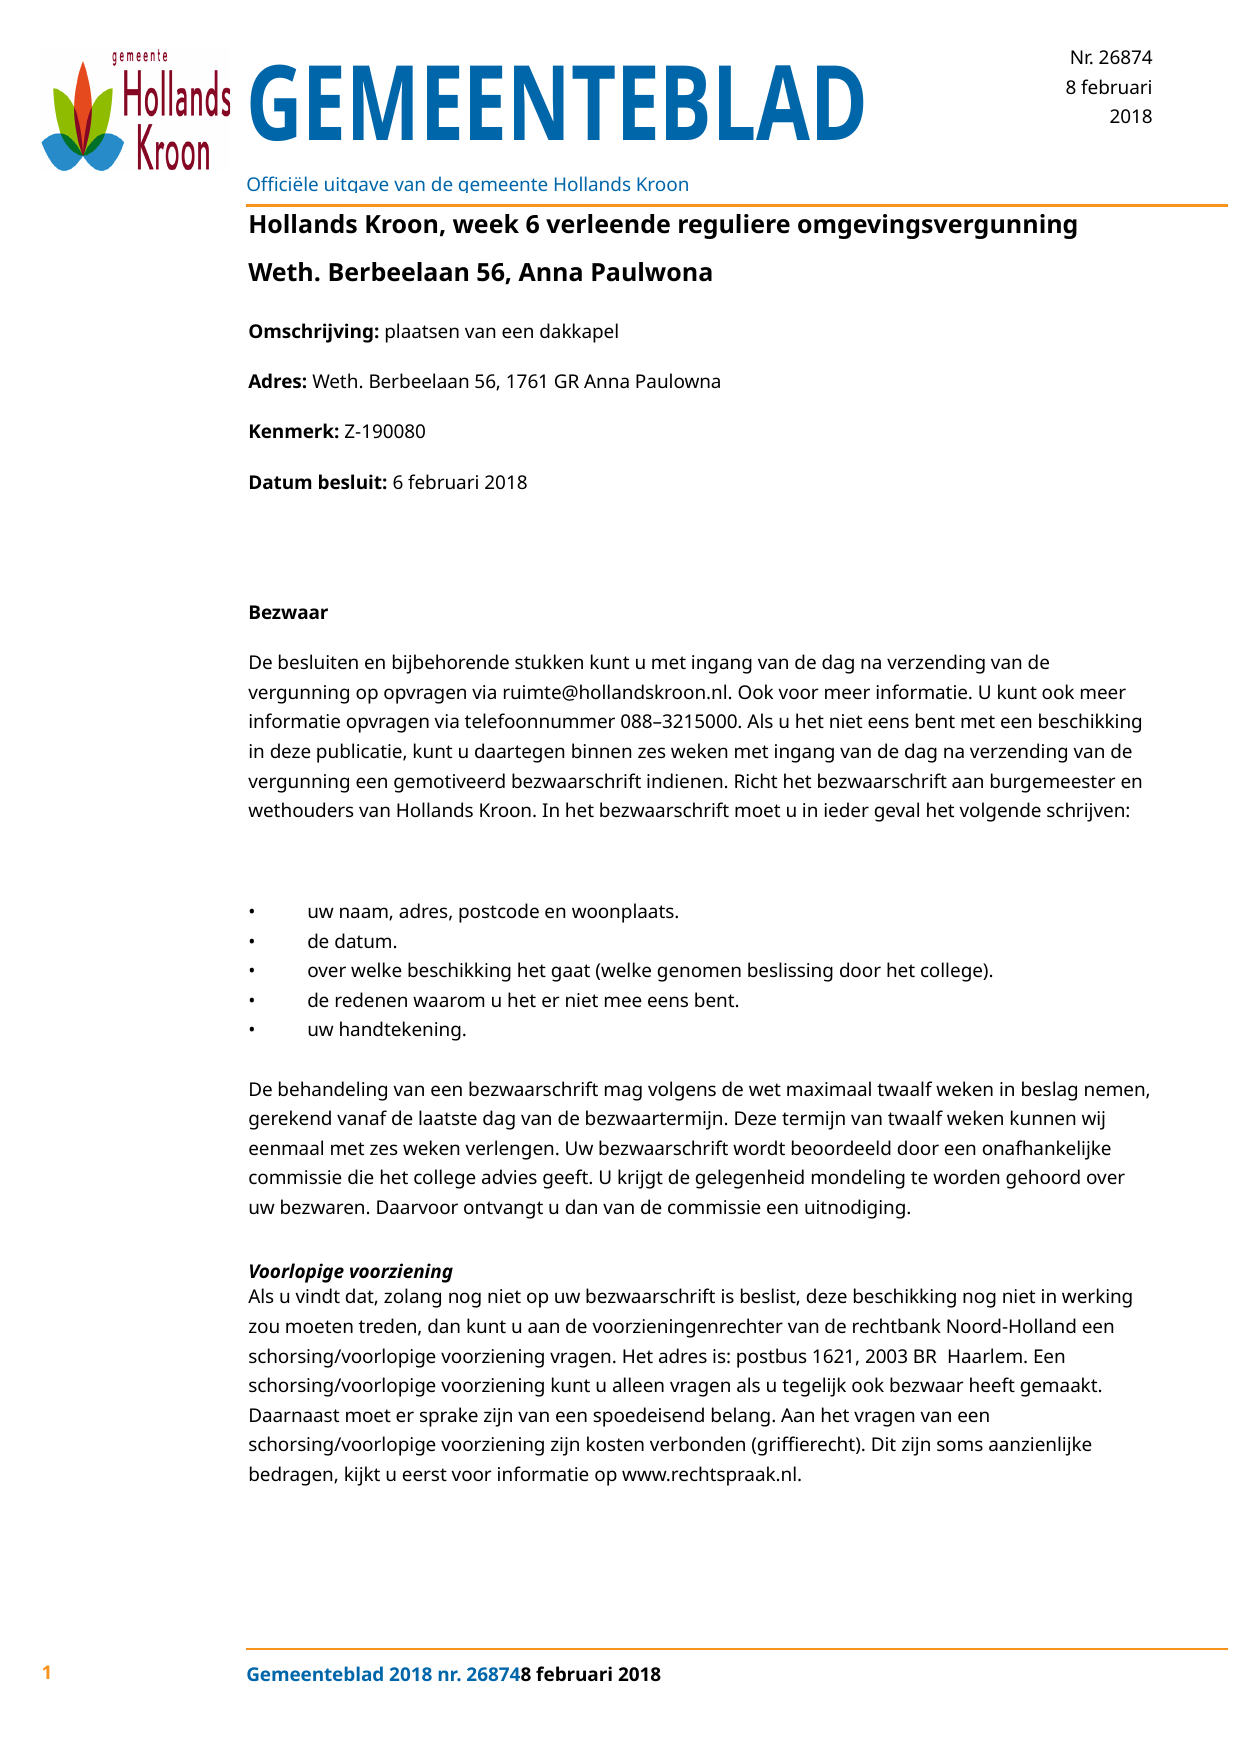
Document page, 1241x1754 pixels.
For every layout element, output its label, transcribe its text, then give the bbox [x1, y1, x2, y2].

text Hollands Kroon, week 6 verleende reguliere omgevingsvergunning Weth. Berbeelaan 56, Anna Paulwona [248, 207, 1152, 288]
list de redenen waarom u het er niet mee eens bent. [248, 987, 1152, 1013]
text De behandeling van een bezwaarschrift mag volgens de wet maximaal twaalf weken in beslag nemen, gerekend vanaf de laatste dag van de bezwaartermijn. Deze termijn van twaalf weken kunnen wij eenmaal met zes weken verlengen. Uw bezwaarschrift wordt beoordeeld door een onafhankelijke commissie die het college advies geeft. U krijgt de gelegenheid mondeling te worden gehoord over uw bezwaren. Daarvoor ontvangt u dan van de commissie een uitnodiging. [248, 1076, 1152, 1220]
text Bezwaar [248, 599, 1152, 625]
text Adres: Weth. Berbeelaan 56, 1761 GR Anna Paulowna [248, 368, 1152, 394]
table_header Datum besluit: 6 februari 2018 [248, 469, 700, 495]
text De besluiten en bijbehorende stukken kunt u met ingang van de dag na verzending van de vergunning op opvragen via ruimte@hollandskroon.nl. Ook voor meer informatie. U kunt ook meer informatie opvragen via telefoonnummer 088–3215000. Als u het niet eens bent met een beschikking in deze publicatie, kunt u daartegen binnen zes weken met ingang van de dag na verzending van de vergunning een gemotiveerd bezwaarschrift indienen. Richt het bezwaarschrift aan burgemeester en wethouders van Hollands Kroon. In het bezwaarschrift moet u in ieder geval het volgende schrijven: [248, 649, 1152, 823]
list uw naam, adres, postcode en woonplaats. [248, 898, 1152, 924]
picture [41, 47, 231, 172]
text Kenmerk: Z-190080 [248, 419, 1152, 444]
text Omschrijving: plaatsen van een dakkapel [248, 318, 1152, 344]
text Als u vindt dat, zolang nog niet op uw bezwaarschrift is beslist, deze beschikking nog niet in werking zou moeten treden, dan kunt u aan de voorzieningenrechter van de rechtbank Noord-Holland een schorsing/voorlopige voorziening vragen. Het adres is: postbus 1621, 2003 BR Haarlem. Een schorsing/voorlopige voorziening kunt u alleen vragen als u tegelijk ook bezwaar heeft gemaakt. Daarnaast moet er sprake zijn van een spoedeisend belang. Aan het vragen van een schorsing/voorlopige voorziening zijn kosten verbonden (griffierecht). Dit zijn soms aanzienlijke bedragen, kijkt u eerst voor informatie op www.rechtspraak.nl. [248, 1284, 1152, 1487]
text Voorlopige voorziening [248, 1258, 1152, 1284]
list over welke beschikking het gaat (welke genomen beslissing door het college). [248, 957, 1152, 983]
table_header [700, 469, 1152, 495]
list uw handtekening. [248, 1017, 1152, 1042]
list de datum. [248, 928, 1152, 953]
